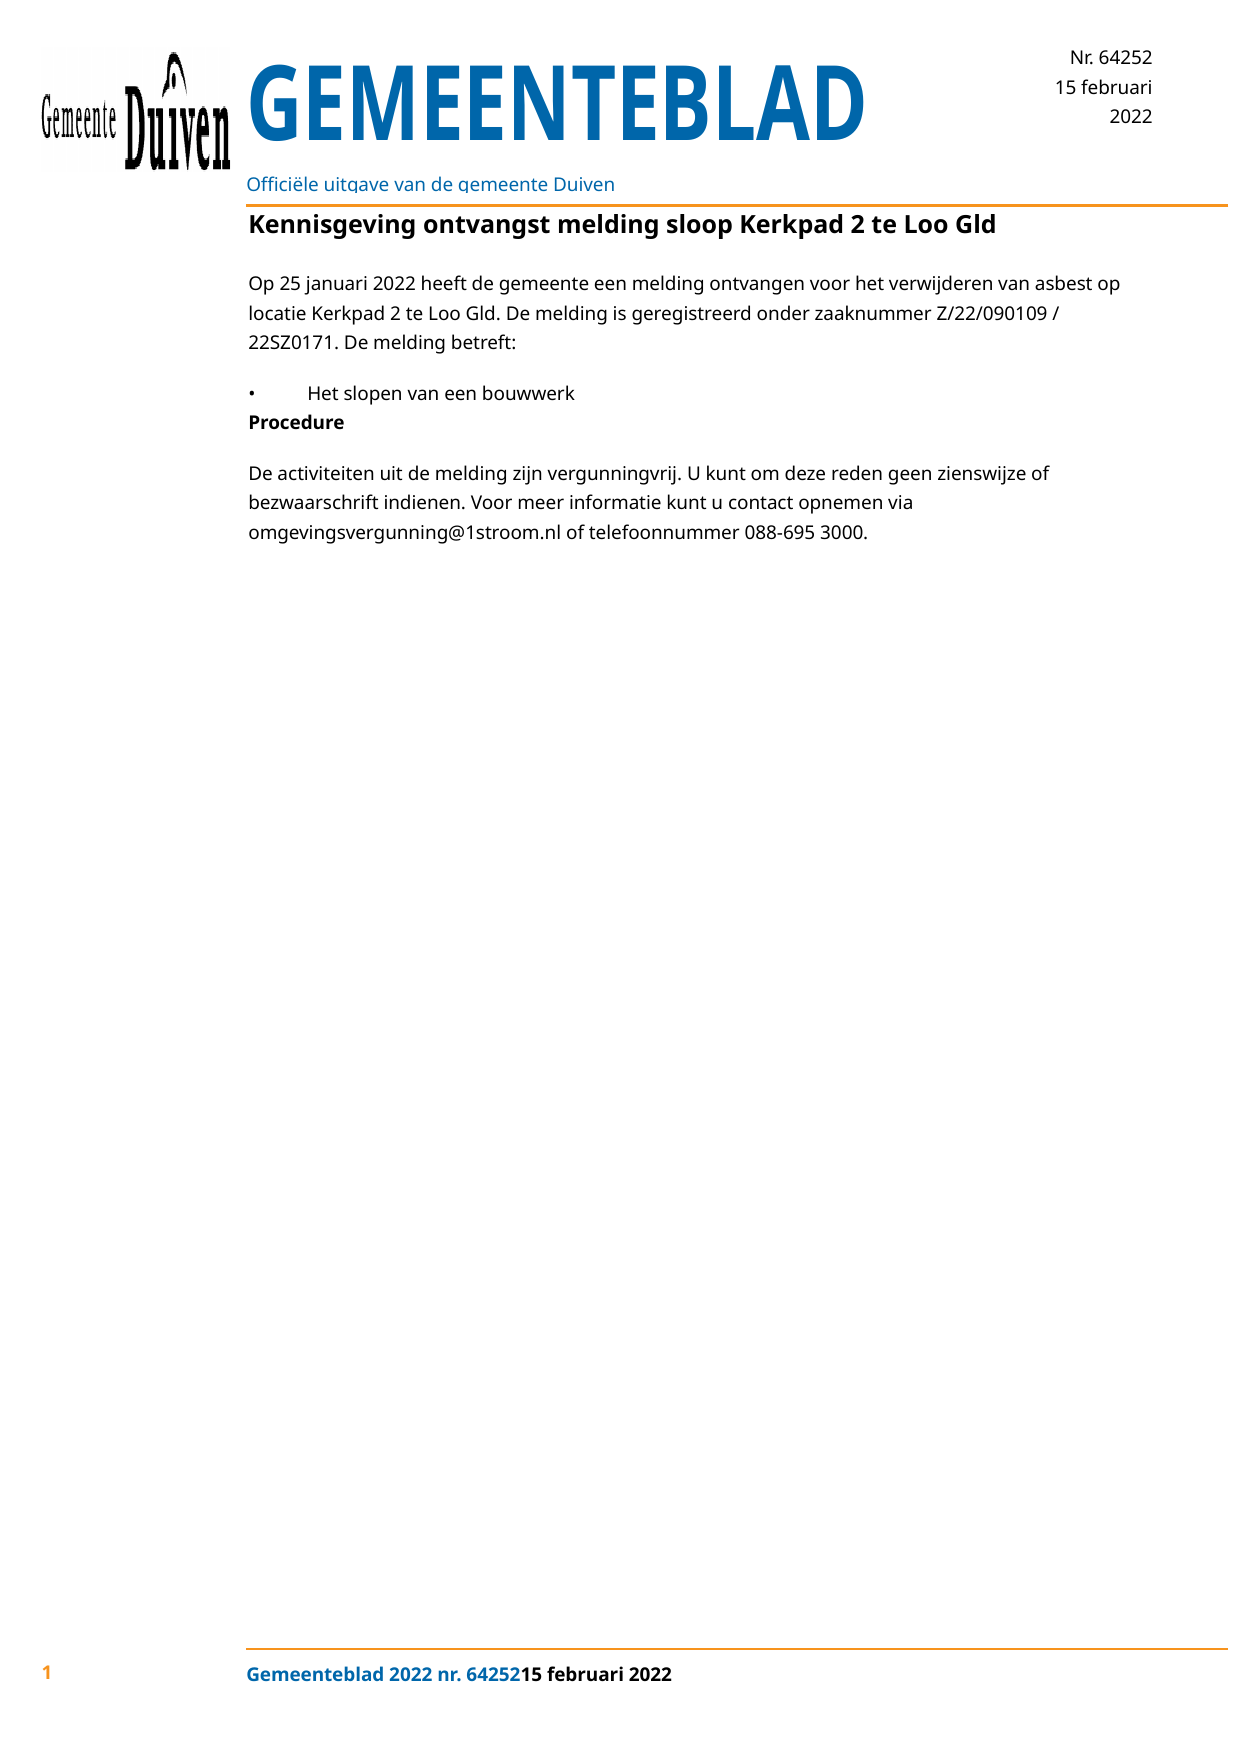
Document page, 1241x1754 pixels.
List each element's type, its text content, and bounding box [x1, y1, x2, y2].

text Op 25 januari 2022 heeft de gemeente een melding ontvangen voor het verwijderen van asbest op locatie Kerkpad 2 te Loo Gld. De melding is geregistreerd onder zaaknummer Z/22/090109 / 22SZ0171. De melding betreft: [248, 270, 1152, 355]
list Het slopen van een bouwwerk [248, 380, 1152, 406]
text Procedure [248, 409, 1152, 435]
text De activiteiten uit de melding zijn vergunningvrij. U kunt om deze reden geen zienswijze of bezwaarschrift indienen. Voor meer informatie kunt u contact opnemen via omgevingsvergunning@1stroom.nl of telefoonnummer 088-695 3000. [248, 460, 1152, 545]
text Kennisgeving ontvangst melding sloop Kerkpad 2 te Loo Gld [248, 207, 1152, 241]
picture [41, 47, 231, 172]
